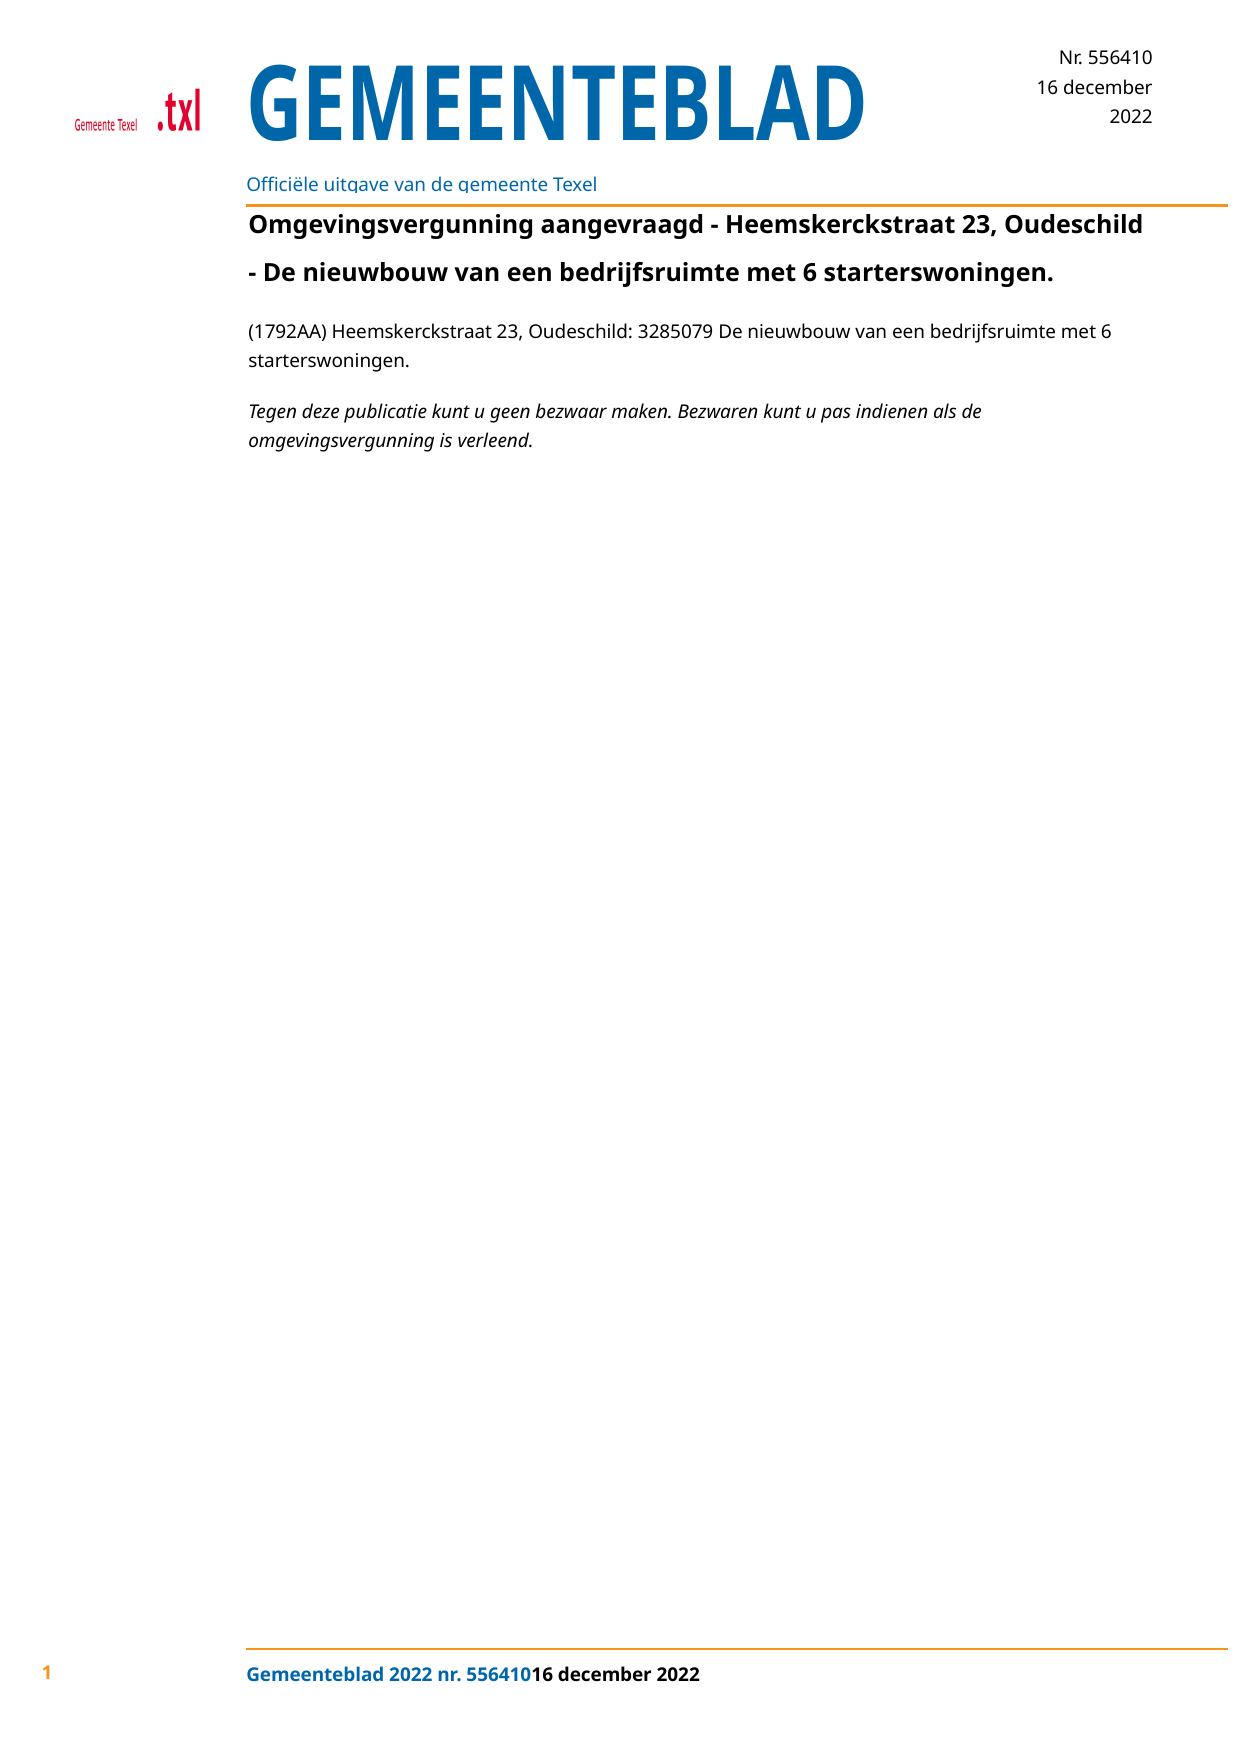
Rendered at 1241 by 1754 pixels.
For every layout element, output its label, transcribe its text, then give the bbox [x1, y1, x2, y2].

text (1792AA) Heemskerckstraat 23, Oudeschild: 3285079 De nieuwbouw van een bedrijfsruimte met 6 starterswoningen. [248, 318, 1152, 373]
text Omgevingsvergunning aangevraagd - Heemskerckstraat 23, Oudeschild - De nieuwbouw van een bedrijfsruimte met 6 starterswoningen. [248, 207, 1152, 288]
text Tegen deze publicatie kunt u geen bezwaar maken. Bezwaren kunt u pas indienen als de omgevingsvergunning is verleend. [248, 398, 1152, 453]
picture [41, 47, 231, 172]
